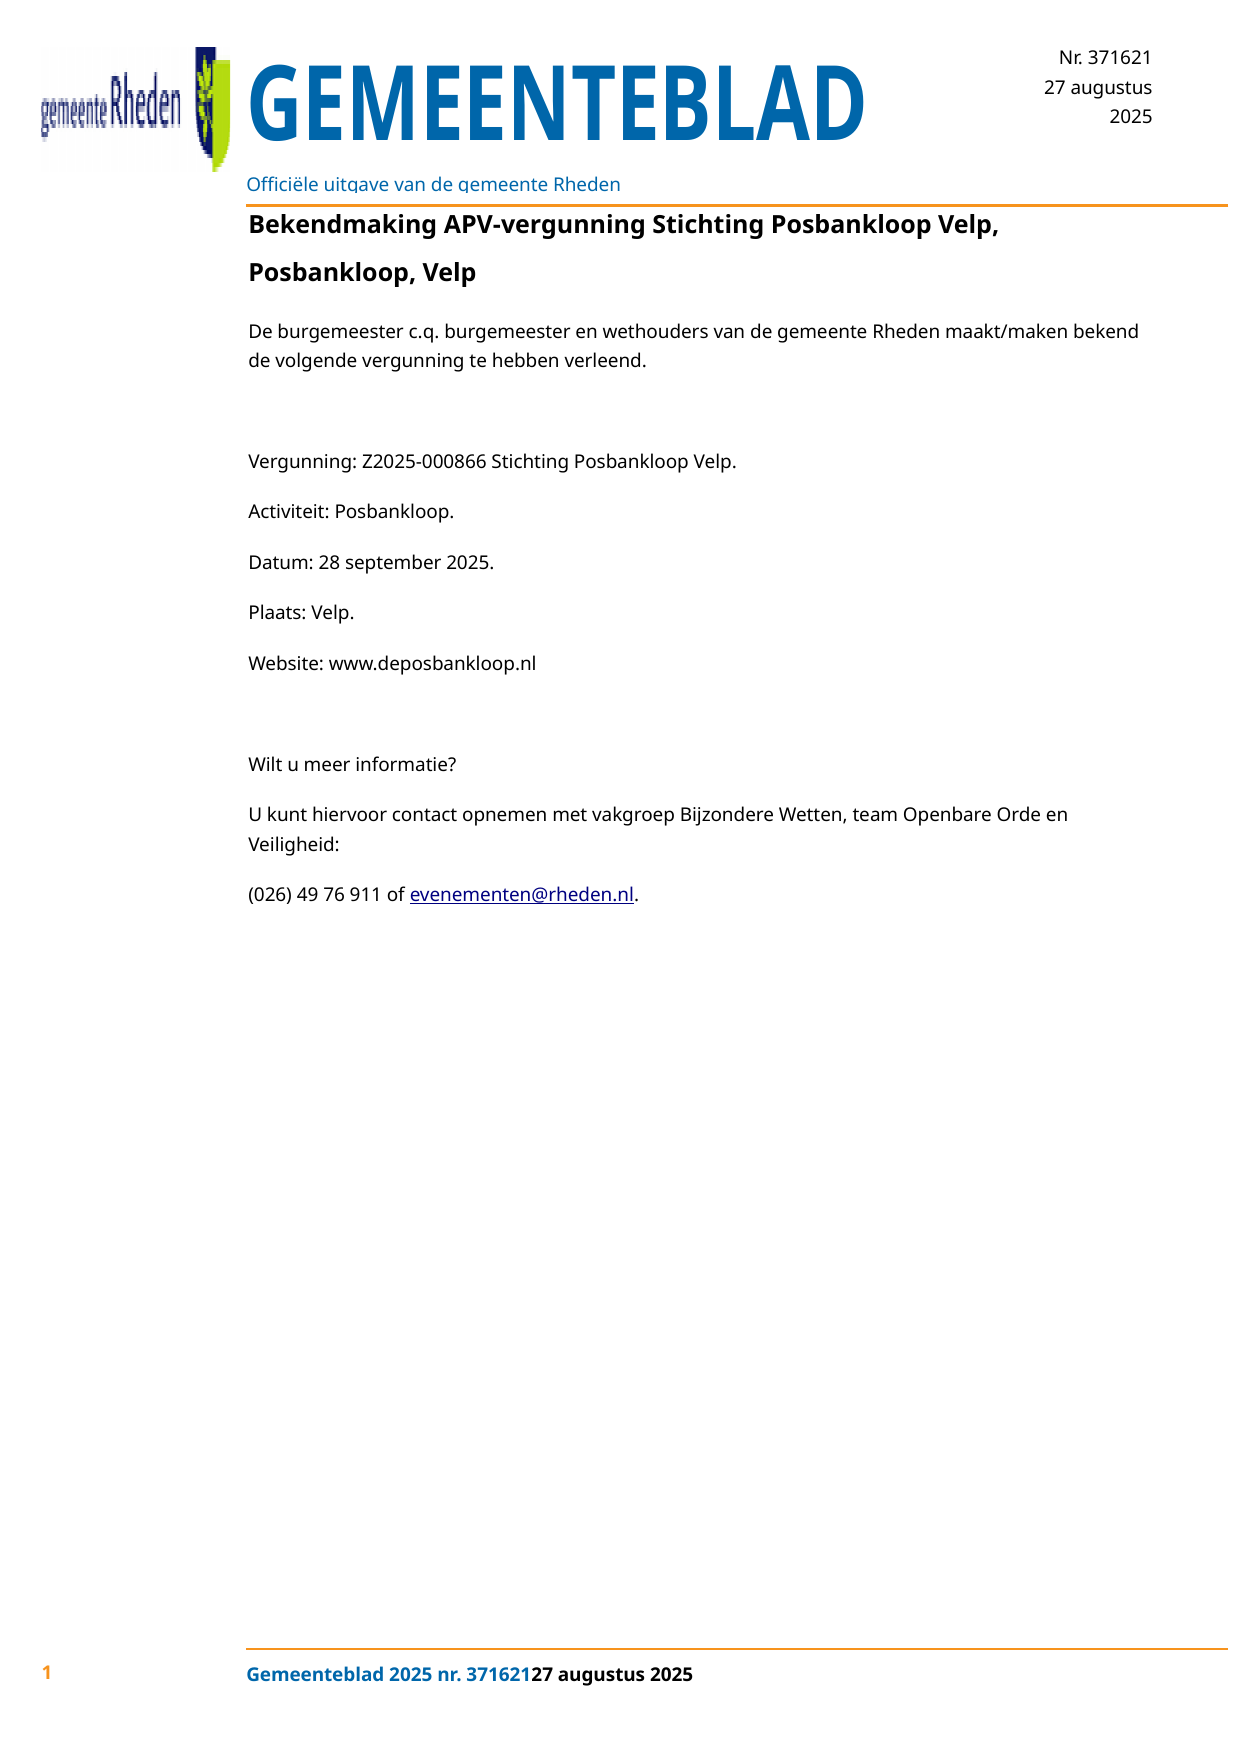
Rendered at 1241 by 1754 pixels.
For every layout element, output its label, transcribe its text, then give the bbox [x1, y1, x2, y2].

text Plaats: Velp. [248, 599, 1152, 625]
text Wilt u meer informatie? [248, 751, 1152, 777]
text Datum: 28 september 2025. [248, 549, 1152, 575]
text De burgemeester c.q. burgemeester en wethouders van de gemeente Rheden maakt/maken bekend de volgende vergunning te hebben verleend. [248, 318, 1152, 373]
text Bekendmaking APV-vergunning Stichting Posbankloop Velp, Posbankloop, Velp [248, 207, 1152, 288]
text Vergunning: Z2025-000866 Stichting Posbankloop Velp. [248, 448, 1152, 474]
text Activiteit: Posbankloop. [248, 499, 1152, 524]
text U kunt hiervoor contact opnemen met vakgroep Bijzondere Wetten, team Openbare Orde en Veiligheid: [248, 801, 1152, 857]
picture [41, 47, 231, 172]
text (026) 49 76 911 of evenementen@rheden.nl. [248, 881, 1152, 907]
text Website: www.deposbankloop.nl [248, 650, 1152, 676]
